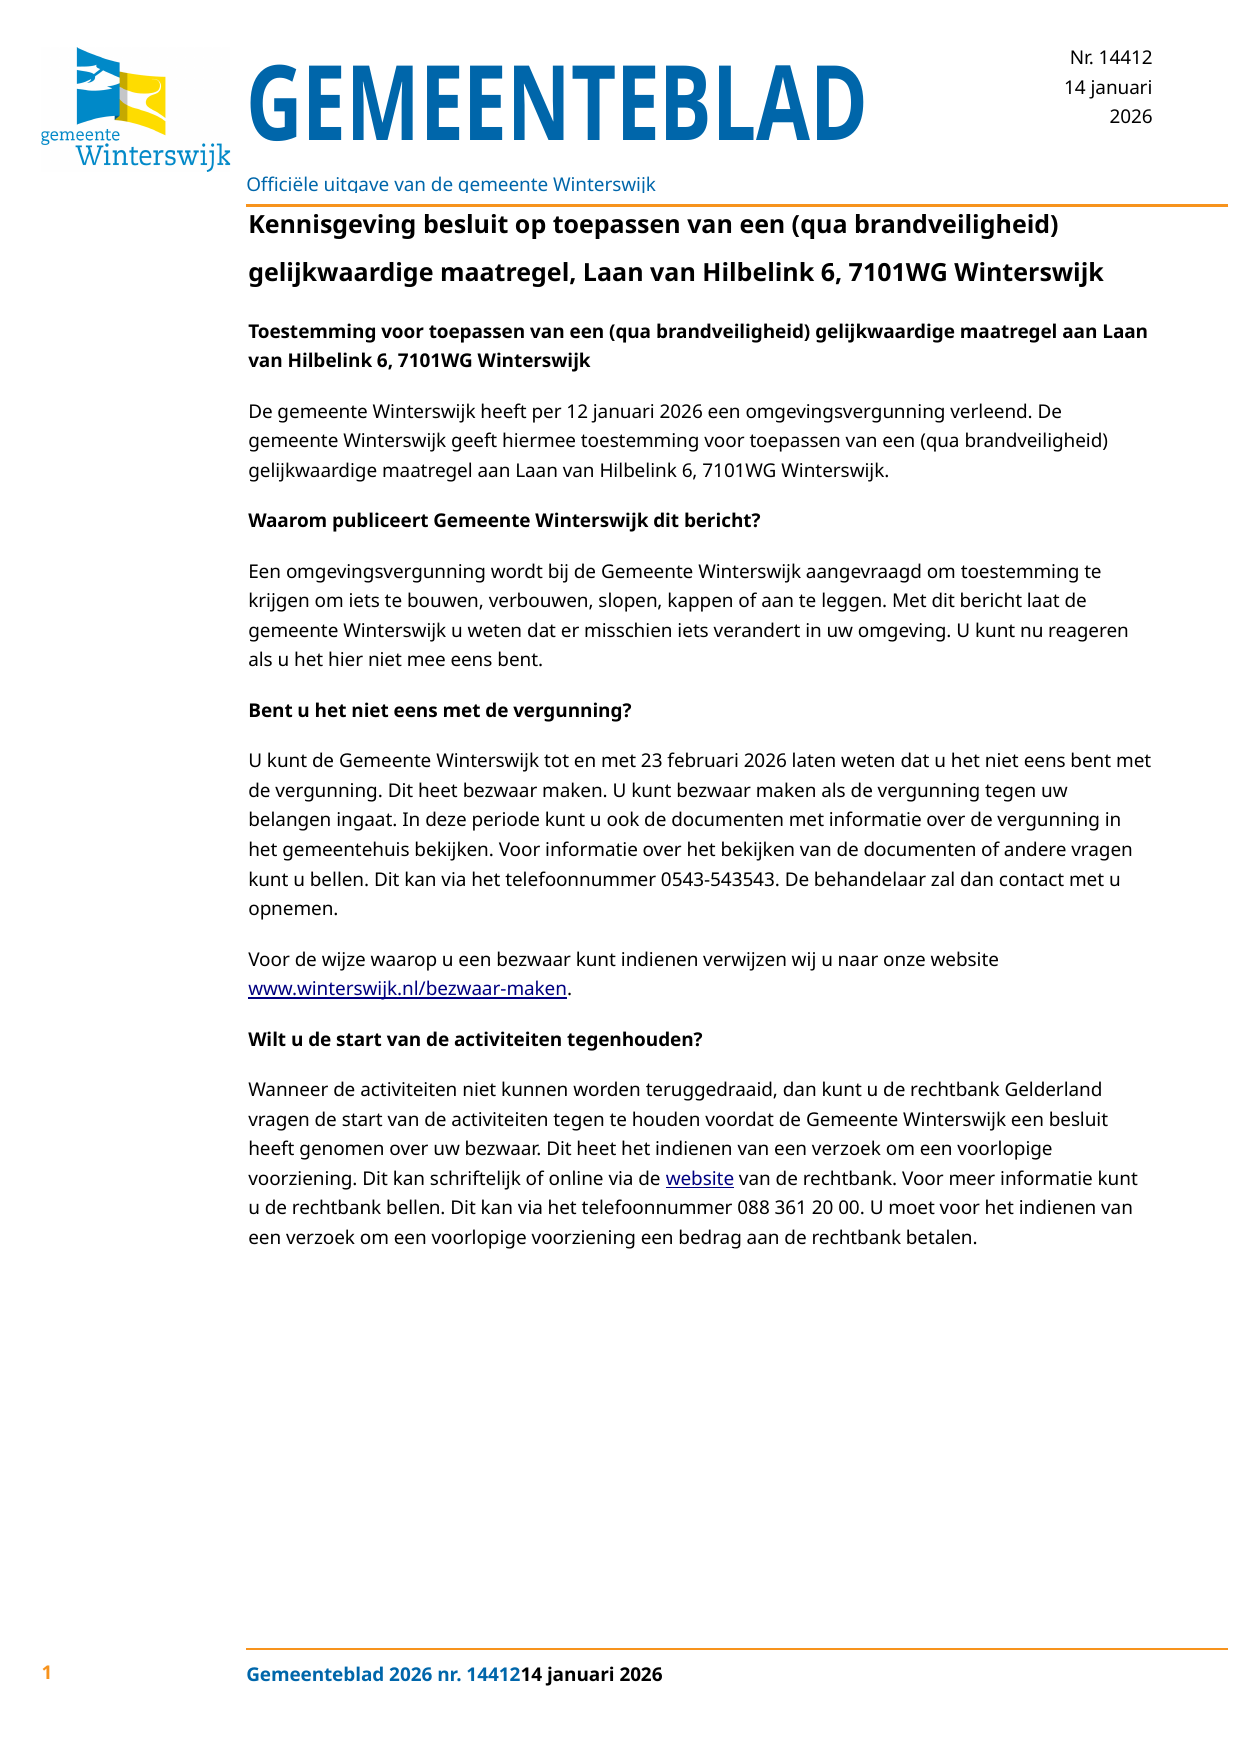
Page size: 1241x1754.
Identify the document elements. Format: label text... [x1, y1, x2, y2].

text Wilt u de start van de activiteiten tegenhouden? [248, 1026, 1152, 1052]
text Een omgevingsvergunning wordt bij de Gemeente Winterswijk aangevraagd om toestemming te krijgen om iets te bouwen, verbouwen, slopen, kappen of aan te leggen. Met dit bericht laat de gemeente Winterswijk u weten dat er misschien iets verandert in uw omgeving. U kunt nu reageren als u het hier niet mee eens bent. [248, 558, 1152, 672]
picture [41, 47, 231, 172]
text Voor de wijze waarop u een bezwaar kunt indienen verwijzen wij u naar onze website www.winterswijk.nl/bezwaar-maken. [248, 946, 1152, 1001]
text Kennisgeving besluit op toepassen van een (qua brandveiligheid) gelijkwaardige maatregel, Laan van Hilbelink 6, 7101WG Winterswijk [248, 207, 1152, 288]
text De gemeente Winterswijk heeft per 12 januari 2026 een omgevingsvergunning verleend. De gemeente Winterswijk geeft hiermee toestemming voor toepassen van een (qua brandveiligheid) gelijkwaardige maatregel aan Laan van Hilbelink 6, 7101WG Winterswijk. [248, 398, 1152, 483]
text Toestemming voor toepassen van een (qua brandveiligheid) gelijkwaardige maatregel aan Laan van Hilbelink 6, 7101WG Winterswijk [248, 318, 1152, 373]
text U kunt de Gemeente Winterswijk tot en met 23 februari 2026 laten weten dat u het niet eens bent met de vergunning. Dit heet bezwaar maken. U kunt bezwaar maken als de vergunning tegen uw belangen ingaat. In deze periode kunt u ook de documenten met informatie over de vergunning in het gemeentehuis bekijken. Voor informatie over het bekijken van de documenten of andere vragen kunt u bellen. Dit kan via het telefoonnummer 0543-543543. De behandelaar zal dan contact met u opnemen. [248, 747, 1152, 921]
picture [225, 153, 231, 162]
text Waarom publiceert Gemeente Winterswijk dit bericht? [248, 507, 1152, 533]
text Wanneer de activiteiten niet kunnen worden teruggedraaid, dan kunt u de rechtbank Gelderland vragen de start van de activiteiten tegen te houden voordat de Gemeente Winterswijk een besluit heeft genomen over uw bezwaar. Dit heet het indienen van een verzoek om een voorlopige voorziening. Dit kan schriftelijk of online via de website van de rechtbank. Voor meer informatie kunt u de rechtbank bellen. Dit kan via het telefoonnummer 088 361 20 00. U moet voor het indienen van een verzoek om een voorlopige voorziening een bedrag aan de rechtbank betalen. [248, 1076, 1152, 1250]
text Bent u het niet eens met de vergunning? [248, 697, 1152, 723]
